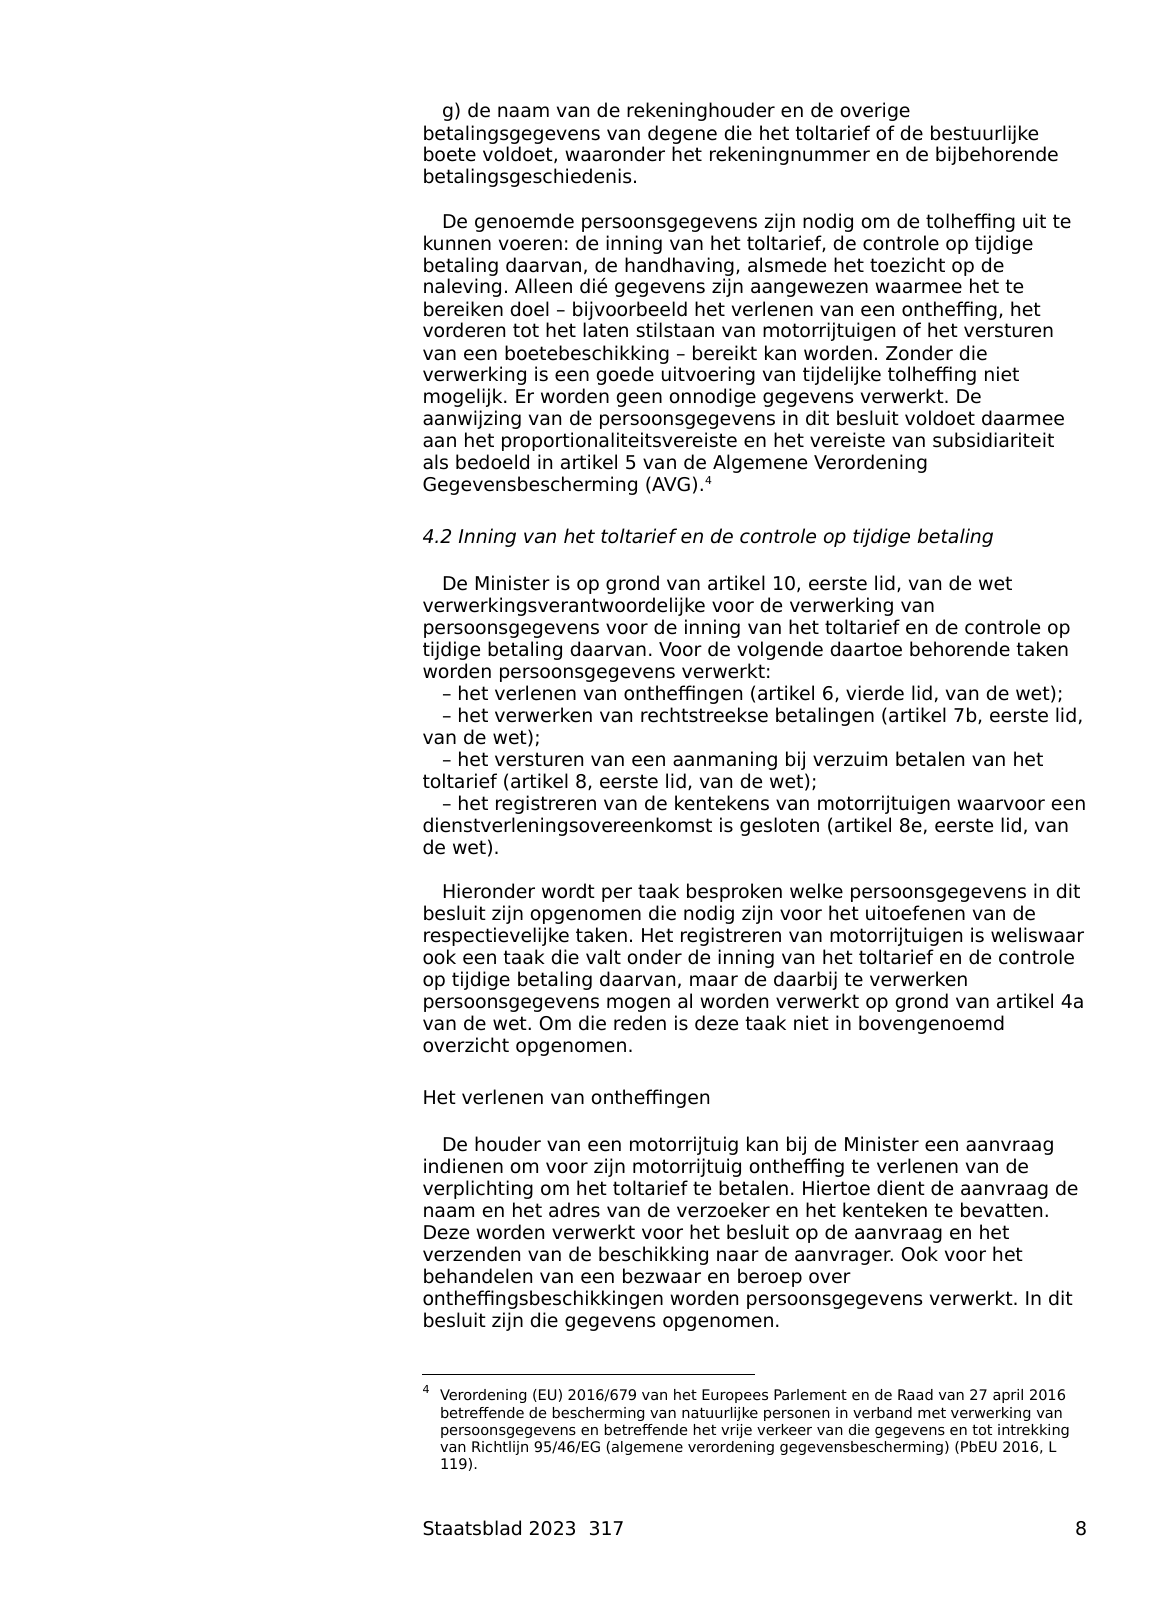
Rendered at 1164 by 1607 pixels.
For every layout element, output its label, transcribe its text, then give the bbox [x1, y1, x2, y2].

text Hieronder wordt per taak besproken welke persoonsgegevens in dit besluit zijn opgenomen die nodig zijn voor het uitoefenen van de respectievelijke taken. Het registreren van motorrijtuigen is weliswaar ook een taak die valt onder de inning van het toltarief en de controle op tijdige betaling daarvan, maar de daarbij te verwerken persoonsgegevens mogen al worden verwerkt op grond van artikel 4a van de wet. Om die reden is deze taak niet in bovengenoemd overzicht opgenomen. [422, 881, 1087, 1057]
text – het verlenen van ontheffingen (artikel 6, vierde lid, van de wet); [422, 683, 1087, 705]
text De houder van een motorrijtuig kan bij de Minister een aanvraag indienen om voor zijn motorrijtuig ontheffing te verlenen van de verplichting om het toltarief te betalen. Hiertoe dient de aanvraag de naam en het adres van de verzoeker en het kenteken te bevatten. Deze worden verwerkt voor het besluit op de aanvraag en het verzenden van de beschikking naar de aanvrager. Ook voor het behandelen van een bezwaar en beroep over ontheffingsbeschikkingen worden persoonsgegevens verwerkt. In dit besluit zijn die gegevens opgenomen. [422, 1134, 1087, 1332]
text – het versturen van een aanmaning bij verzuim betalen van het toltarief (artikel 8, eerste lid, van de wet); [422, 749, 1087, 793]
text Verordening (EU) 2016/679 van het Europees Parlement en de Raad van 27 april 2016 betreffende de bescherming van natuurlijke personen in verband met verwerking van persoonsgegevens en betreffende het vrije verkeer van die gegevens en tot intrekking van Richtlijn 95/46/EG (algemene verordening gegevensbescherming) (PbEU 2016, L 119). [422, 1383, 1087, 1473]
subtitle 4.2 Inning van het toltarief en de controle op tijdige betaling [422, 526, 1087, 548]
text – het verwerken van rechtstreekse betalingen (artikel 7b, eerste lid, van de wet); [422, 705, 1087, 749]
text g) de naam van de rekeninghouder en de overige betalingsgegevens van degene die het toltarief of de bestuurlijke boete voldoet, waaronder het rekeningnummer en de bijbehorende betalingsgeschiedenis. [422, 100, 1087, 188]
text De genoemde persoonsgegevens zijn nodig om de tolheffing uit te kunnen voeren: de inning van het toltarief, de controle op tijdige betaling daarvan, de handhaving, alsmede het toezicht op de naleving. Alleen dié gegevens zijn aangewezen waarmee het te bereiken doel – bijvoorbeeld het verlenen van een ontheffing, het vorderen tot het laten stilstaan van motorrijtuigen of het versturen van een boetebeschikking – bereikt kan worden. Zonder die verwerking is een goede uitvoering van tijdelijke tolheffing niet mogelijk. Er worden geen onnodige gegevens verwerkt. De aanwijzing van de persoonsgegevens in dit besluit voldoet daarmee aan het proportionaliteitsvereiste en het vereiste van subsidiariteit als bedoeld in artikel 5 van de Algemene Verordening Gegevensbescherming (AVG). [422, 211, 1087, 496]
text De Minister is op grond van artikel 10, eerste lid, van de wet verwerkingsverantwoordelijke voor de verwerking van persoonsgegevens voor de inning van het toltarief en de controle op tijdige betaling daarvan. Voor de volgende daartoe behorende taken worden persoonsgegevens verwerkt: [422, 573, 1087, 683]
text – het registreren van de kentekens van motorrijtuigen waarvoor een dienstverleningsovereenkomst is gesloten (artikel 8e, eerste lid, van de wet). [422, 793, 1087, 859]
subtitle Het verlenen van ontheffingen [422, 1087, 1087, 1109]
